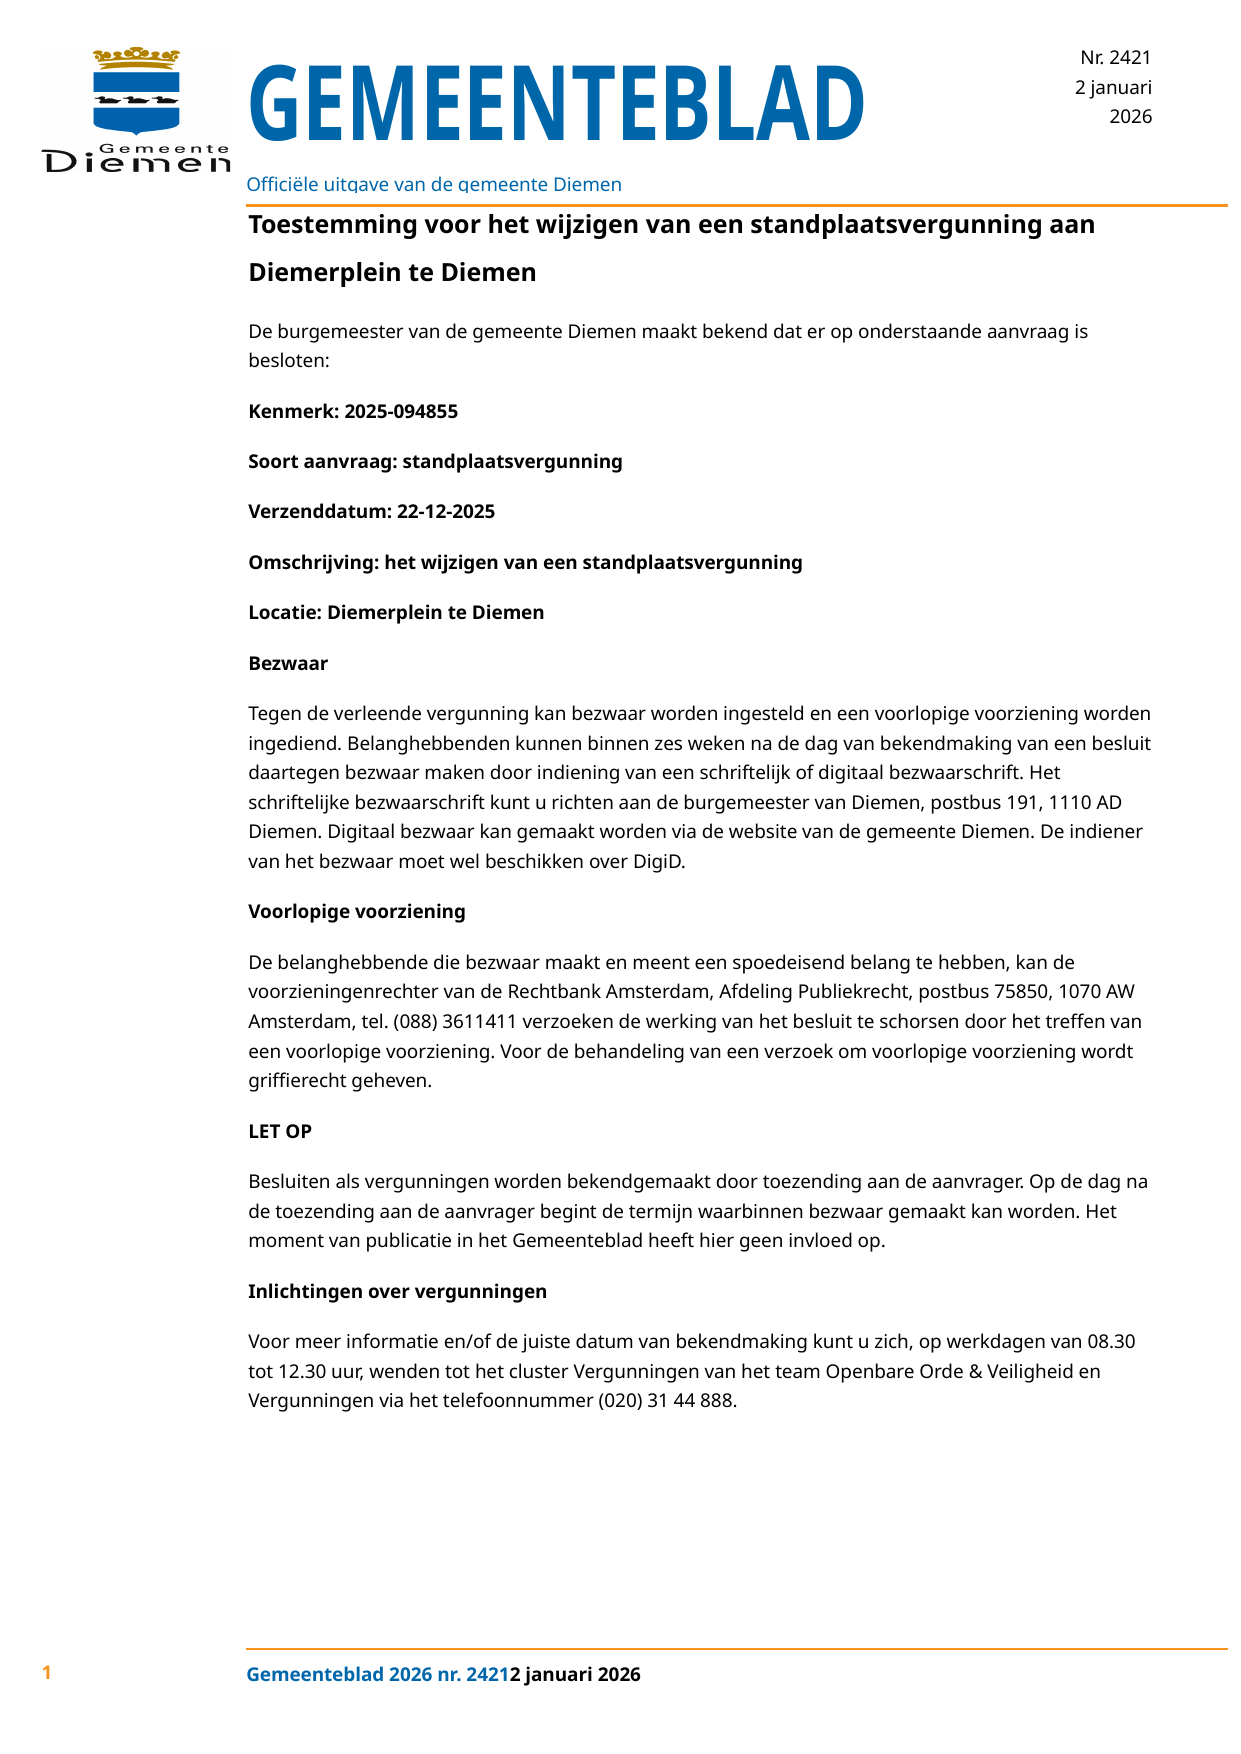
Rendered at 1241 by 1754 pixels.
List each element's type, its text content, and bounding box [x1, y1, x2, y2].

text Soort aanvraag: standplaatsvergunning [248, 448, 1152, 474]
text Besluiten als vergunningen worden bekendgemaakt door toezending aan de aanvrager. Op de dag na de toezending aan de aanvrager begint de termijn waarbinnen bezwaar gemaakt kan worden. Het moment van publicatie in het Gemeenteblad heeft hier geen invloed op. [248, 1168, 1152, 1253]
text Bezwaar [248, 650, 1152, 676]
text De burgemeester van de gemeente Diemen maakt bekend dat er op onderstaande aanvraag is besloten: [248, 318, 1152, 373]
text Kenmerk: 2025-094855 [248, 398, 1152, 424]
text Voorlopige voorziening [248, 899, 1152, 924]
text Tegen de verleende vergunning kan bezwaar worden ingesteld en een voorlopige voorziening worden ingediend. Belanghebbenden kunnen binnen zes weken na de dag van bekendmaking van een besluit daartegen bezwaar maken door indiening van een schriftelijk of digitaal bezwaarschrift. Het schriftelijke bezwaarschrift kunt u richten aan de burgemeester van Diemen, postbus 191, 1110 AD Diemen. Digitaal bezwaar kan gemaakt worden via de website van de gemeente Diemen. De indiener van het bezwaar moet wel beschikken over DigiD. [248, 700, 1152, 874]
text Toestemming voor het wijzigen van een standplaatsvergunning aan Diemerplein te Diemen [248, 207, 1152, 288]
text LET OP [248, 1118, 1152, 1144]
text Inlichtingen over vergunningen [248, 1278, 1152, 1304]
text Voor meer informatie en/of de juiste datum van bekendmaking kunt u zich, op werkdagen van 08.30 tot 12.30 uur, wenden tot het cluster Vergunningen van het team Openbare Orde & Veiligheid en Vergunningen via het telefoonnummer (020) 31 44 888. [248, 1328, 1152, 1413]
text Locatie: Diemerplein te Diemen [248, 599, 1152, 625]
picture [41, 47, 231, 172]
text De belanghebbende die bezwaar maakt en meent een spoedeisend belang te hebben, kan de voorzieningenrechter van de Rechtbank Amsterdam, Afdeling Publiekrecht, postbus 75850, 1070 AW Amsterdam, tel. (088) 3611411 verzoeken de werking van het besluit te schorsen door het treffen van een voorlopige voorziening. Voor de behandeling van een verzoek om voorlopige voorziening wordt griffierecht geheven. [248, 949, 1152, 1093]
text Omschrijving: het wijzigen van een standplaatsvergunning [248, 549, 1152, 575]
text Verzenddatum: 22-12-2025 [248, 499, 1152, 524]
